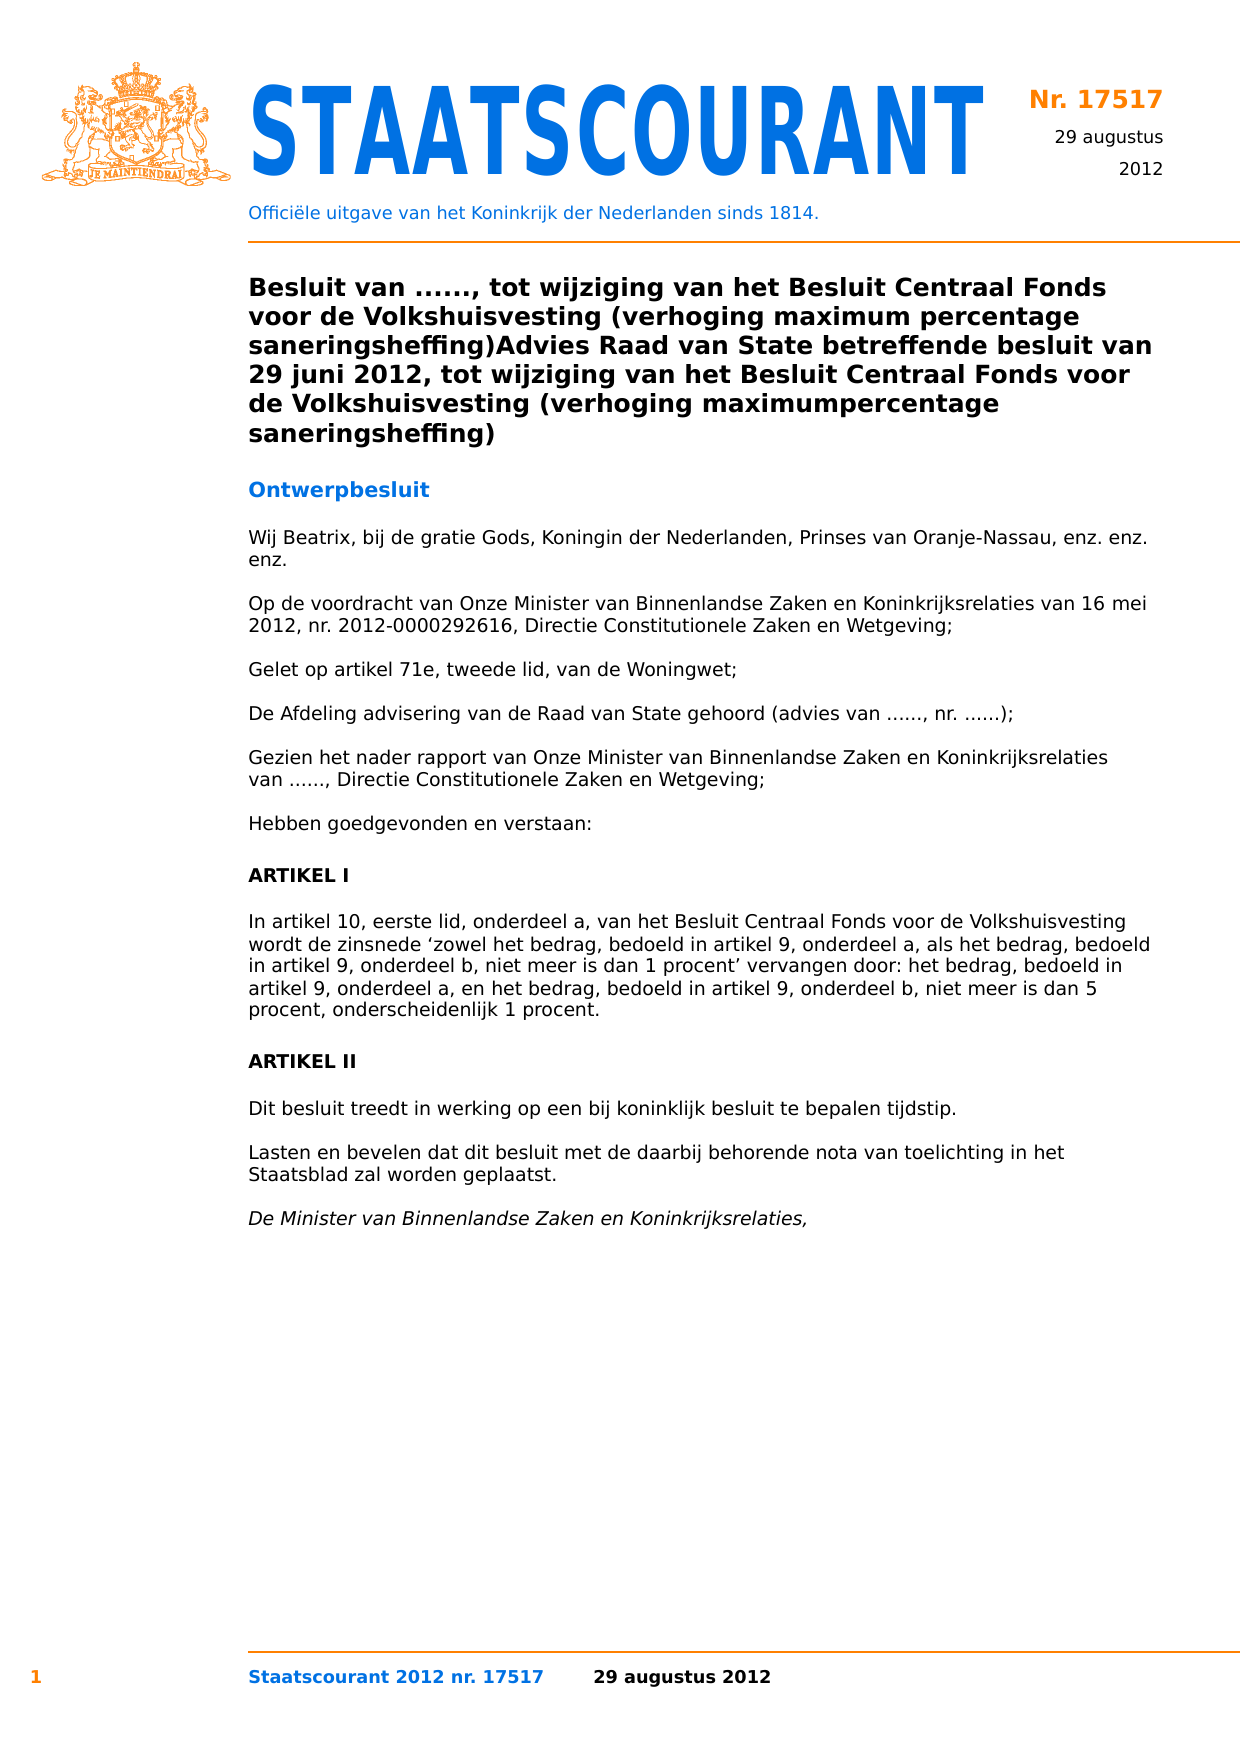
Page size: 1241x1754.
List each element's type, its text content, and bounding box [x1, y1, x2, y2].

text De Afdeling advisering van de Raad van State gehoord (advies van ......, nr. ......); [248, 703, 1163, 725]
table_header [25, 62, 248, 241]
text Gelet op artikel 71e, tweede lid, van de Woningwet; [248, 659, 1163, 681]
subtitle Ontwerpbesluit [248, 478, 1163, 502]
subtitle Besluit van ......, tot wijziging van het Besluit Centraal Fonds voor de Volkshuisvesting (verhoging maximum percentage saneringsheffing)Advies Raad van State betreffende besluit van 29 juni 2012, tot wijziging van het Besluit Centraal Fonds voor de Volkshuisvesting (verhoging maximumpercentage saneringsheffing) [248, 273, 1163, 448]
subtitle ARTIKEL I [248, 864, 1163, 886]
text Dit besluit treedt in werking op een bij koninklijk besluit te bepalen tijdstip. [248, 1098, 1163, 1120]
picture [41, 62, 231, 186]
table_cell Officiële uitgave van het Koninkrijk der Nederlanden sinds 1814. [248, 203, 1240, 241]
table_header STAATSCOURANT [248, 62, 998, 203]
text Wij Beatrix, bij de gratie Gods, Koningin der Nederlanden, Prinses van Oranje-Nassau, enz. enz. enz. [248, 527, 1163, 571]
table_header Nr. 17517 [998, 62, 1240, 121]
text De Minister van Binnenlandse Zaken en Koninkrijksrelaties, [248, 1208, 1163, 1230]
subtitle ARTIKEL II [248, 1051, 1163, 1073]
text Gezien het nader rapport van Onze Minister van Binnenlandse Zaken en Koninkrijksrelaties van ......, Directie Constitutionele Zaken en Wetgeving; [248, 747, 1163, 791]
text Lasten en bevelen dat dit besluit met de daarbij behorende nota van toelichting in het Staatsblad zal worden geplaatst. [248, 1142, 1163, 1186]
table_cell 2012 [998, 153, 1240, 203]
text Op de voordracht van Onze Minister van Binnenlandse Zaken en Koninkrijksrelaties van 16 mei 2012, nr. 2012-0000292616, Directie Constitutionele Zaken en Wetgeving; [248, 593, 1163, 637]
table_cell 29 augustus [998, 121, 1240, 153]
text In artikel 10, eerste lid, onderdeel a, van het Besluit Centraal Fonds voor de Volkshuisvesting wordt de zinsnede ‘zowel het bedrag, bedoeld in artikel 9, onderdeel a, als het bedrag, bedoeld in artikel 9, onderdeel b, niet meer is dan 1 procent’ vervangen door: het bedrag, bedoeld in artikel 9, onderdeel a, en het bedrag, bedoeld in artikel 9, onderdeel b, niet meer is dan 5 procent, onderscheidenlijk 1 procent. [248, 911, 1163, 1021]
text Hebben goedgevonden en verstaan: [248, 812, 1163, 834]
